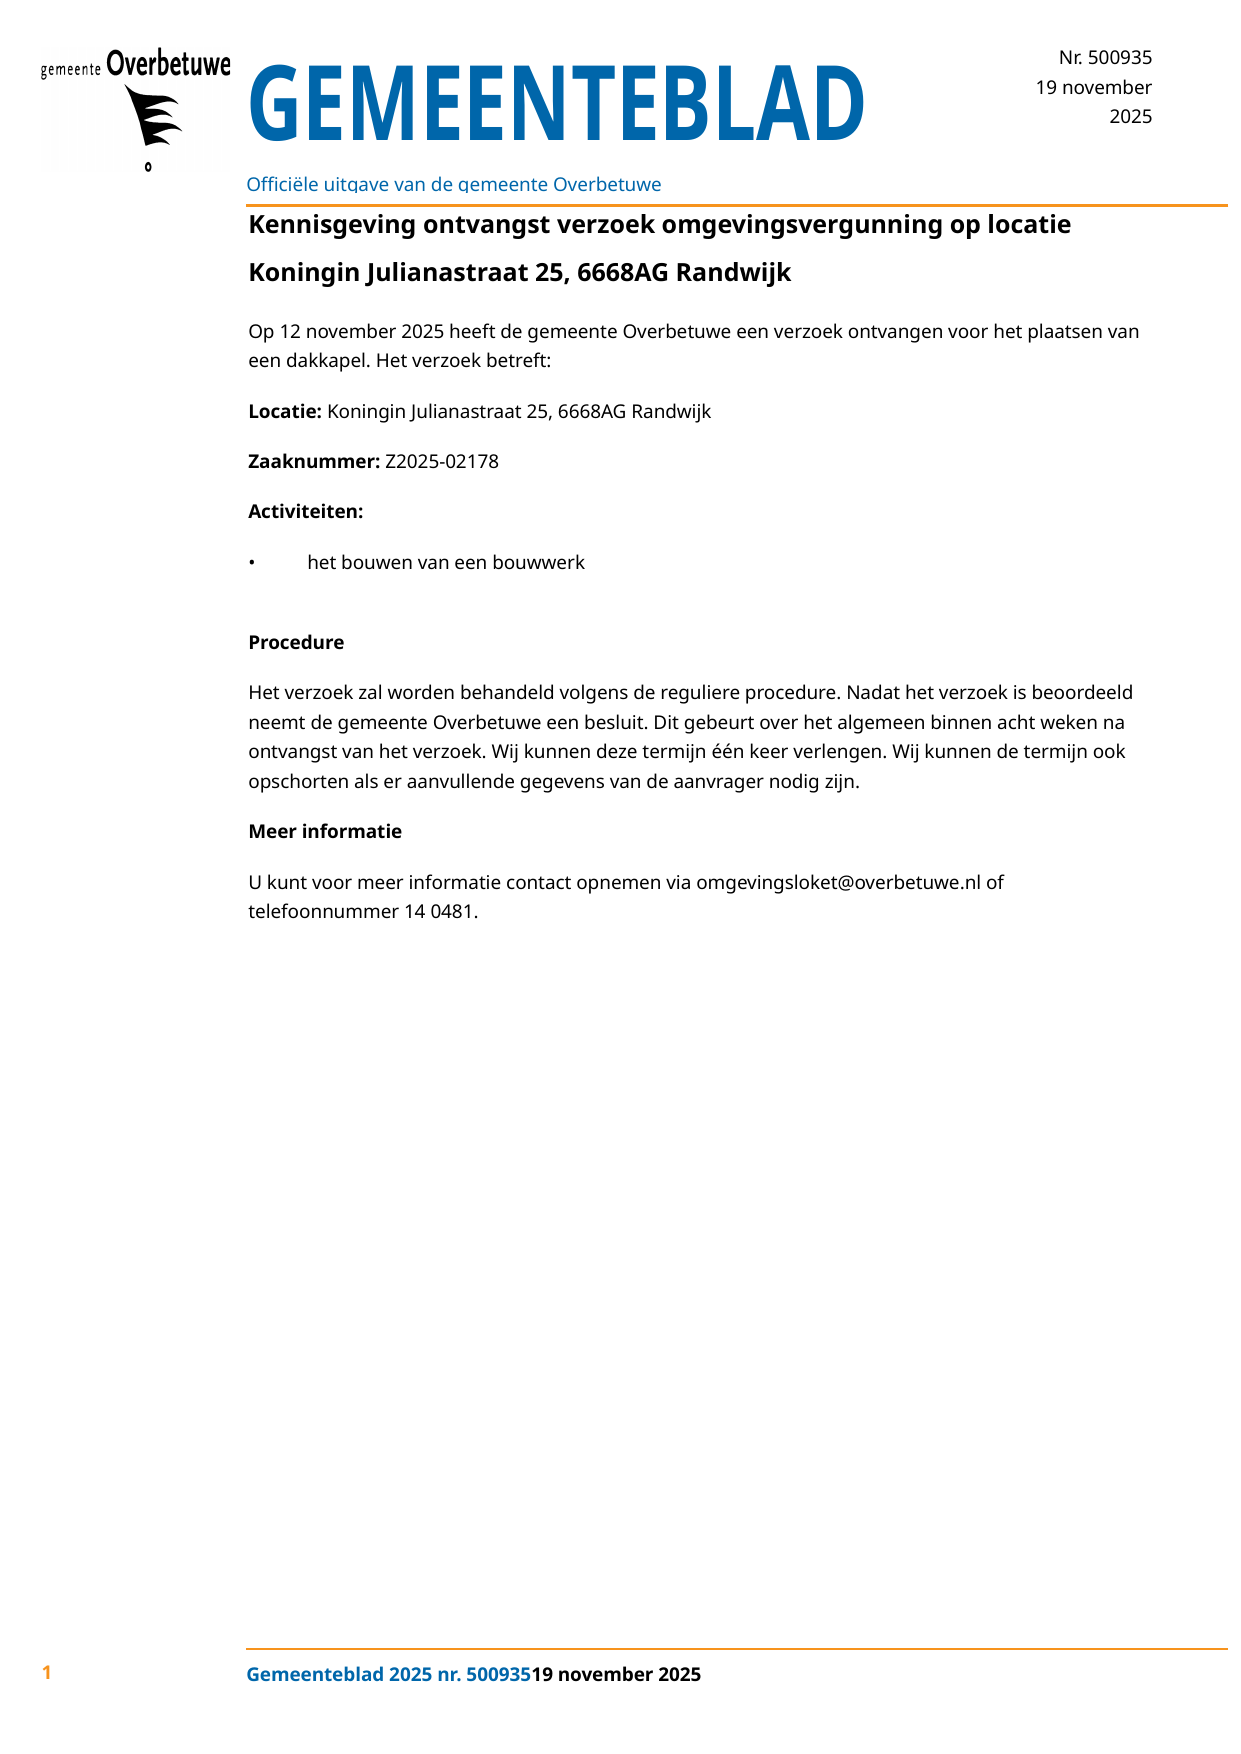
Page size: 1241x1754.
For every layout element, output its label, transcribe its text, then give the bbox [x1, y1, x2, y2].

text Activiteiten: [248, 499, 1152, 524]
text Procedure [248, 629, 1152, 655]
text U kunt voor meer informatie contact opnemen via omgevingsloket@overbetuwe.nl of telefoonnummer 14 0481. [248, 869, 1152, 924]
text Het verzoek zal worden behandeld volgens de reguliere procedure. Nadat het verzoek is beoordeeld neemt de gemeente Overbetuwe een besluit. Dit gebeurt over het algemeen binnen acht weken na ontvangst van het verzoek. Wij kunnen deze termijn één keer verlengen. Wij kunnen de termijn ook opschorten als er aanvullende gegevens van de aanvrager nodig zijn. [248, 679, 1152, 794]
text Meer informatie [248, 819, 1152, 844]
list het bouwen van een bouwwerk [248, 549, 1152, 575]
text Locatie: Koningin Julianastraat 25, 6668AG Randwijk [248, 398, 1152, 424]
text Zaaknummer: Z2025-02178 [248, 448, 1152, 474]
text Op 12 november 2025 heeft de gemeente Overbetuwe een verzoek ontvangen voor het plaatsen van een dakkapel. Het verzoek betreft: [248, 318, 1152, 373]
text Kennisgeving ontvangst verzoek omgevingsvergunning op locatie Koningin Julianastraat 25, 6668AG Randwijk [248, 207, 1152, 288]
picture [41, 47, 231, 172]
